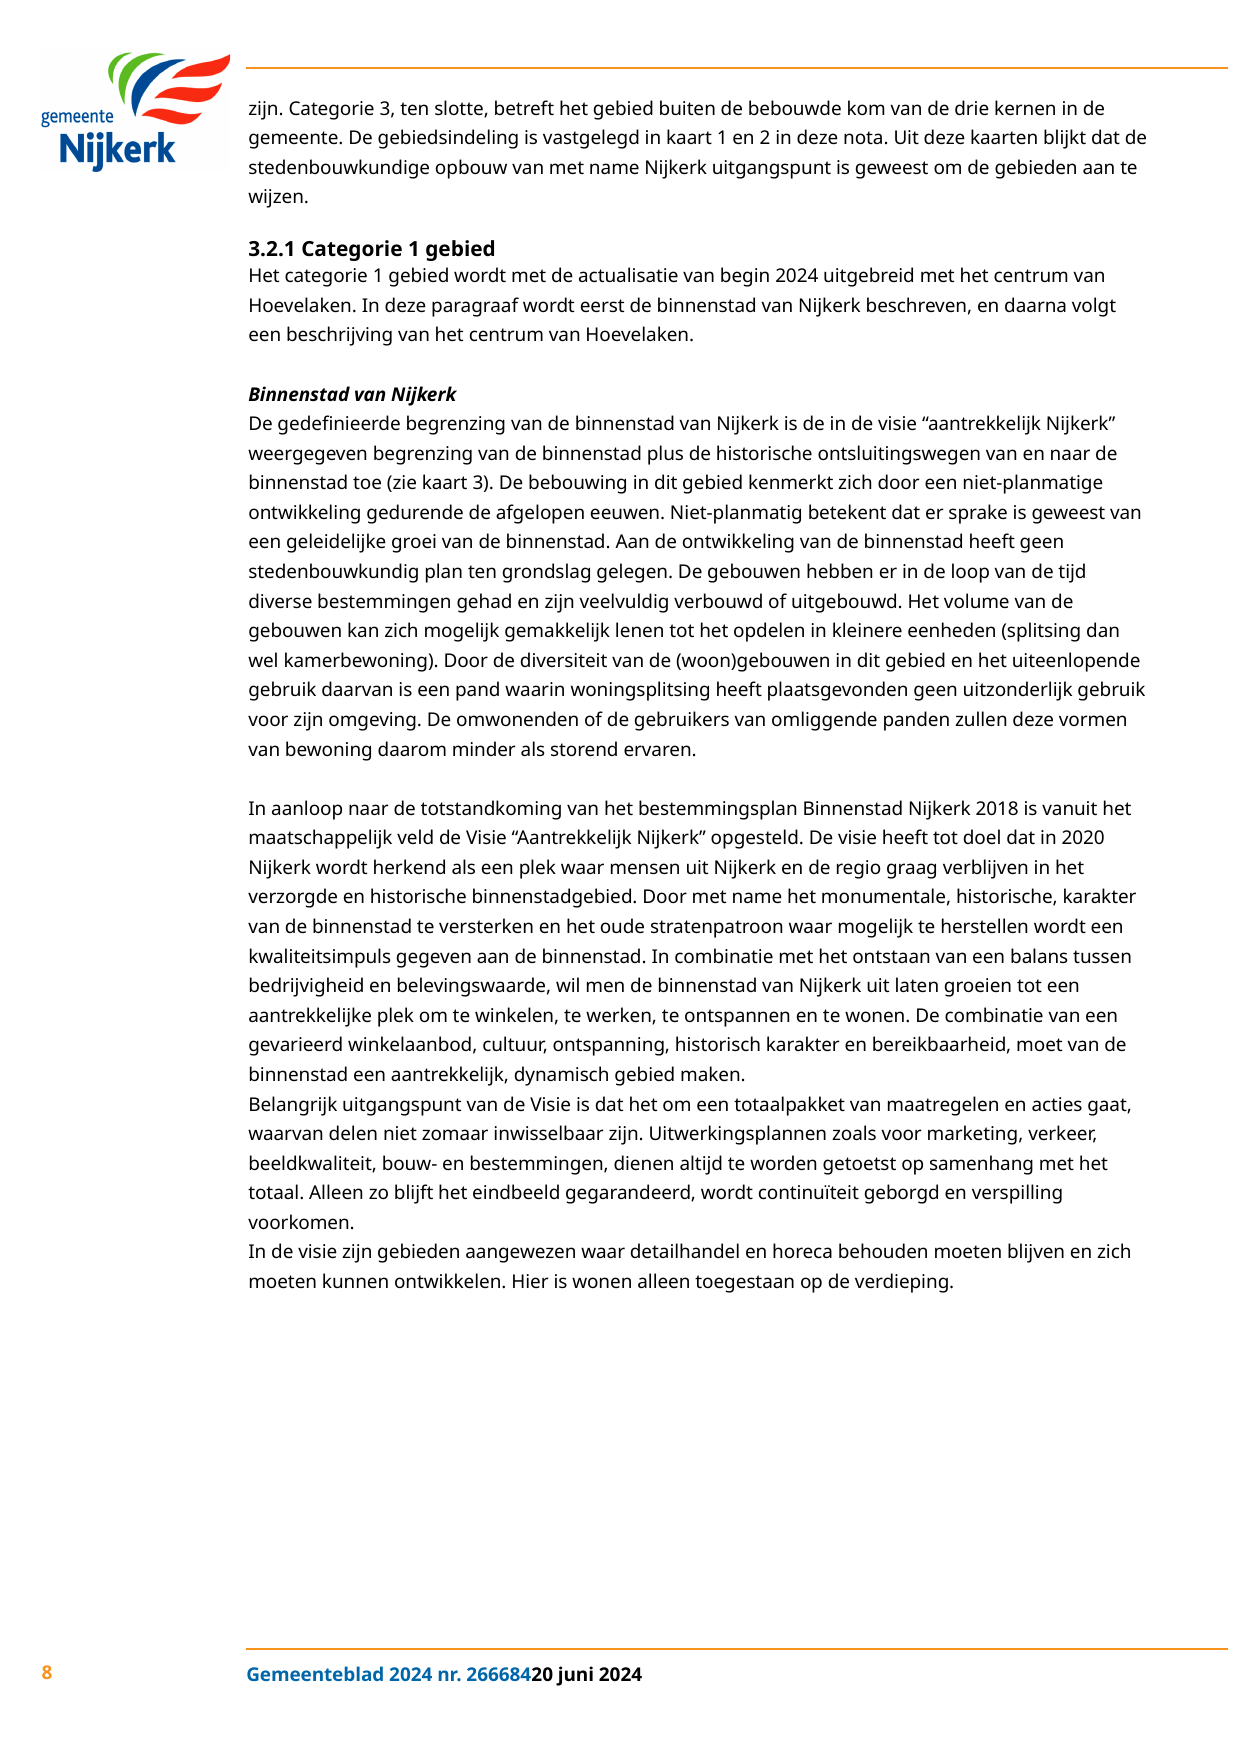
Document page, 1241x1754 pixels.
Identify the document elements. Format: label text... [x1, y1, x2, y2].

text Het categorie 1 gebied wordt met de actualisatie van begin 2024 uitgebreid met het centrum van Hoevelaken. In deze paragraaf wordt eerst de binnenstad van Nijkerk beschreven, en daarna volgt een beschrijving van het centrum van Hoevelaken. [248, 262, 1152, 347]
text In aanloop naar de totstandkoming van het bestemmingsplan Binnenstad Nijkerk 2018 is vanuit het maatschappelijk veld de Visie “Aantrekkelijk Nijkerk” opgesteld. De visie heeft tot doel dat in 2020 Nijkerk wordt herkend als een plek waar mensen uit Nijkerk en de regio graag verblijven in het verzorgde en historische binnenstadgebied. Door met name het monumentale, historische, karakter van de binnenstad te versterken en het oude stratenpatroon waar mogelijk te herstellen wordt een kwaliteitsimpuls gegeven aan de binnenstad. In combinatie met het ontstaan van een balans tussen bedrijvigheid en belevingswaarde, wil men de binnenstad van Nijkerk uit laten groeien tot een aantrekkelijke plek om te winkelen, te werken, te ontspannen en te wonen. De combinatie van een gevarieerd winkelaanbod, cultuur, ontspanning, historisch karakter en bereikbaarheid, moet van de binnenstad een aantrekkelijk, dynamisch gebied maken. [248, 795, 1152, 1087]
text Binnenstad van Nijkerk [248, 381, 1152, 406]
text zijn. Categorie 3, ten slotte, betreft het gebied buiten de bebouwde kom van de drie kernen in de gemeente. De gebiedsindeling is vastgelegd in kaart 1 en 2 in deze nota. Uit deze kaarten blijkt dat de stedenbouwkundige opbouw van met name Nijkerk uitgangspunt is geweest om de gebieden aan te wijzen. [248, 95, 1152, 209]
text In de visie zijn gebieden aangewezen waar detailhandel en horeca behouden moeten blijven en zich moeten kunnen ontwikkelen. Hier is wonen alleen toegestaan op de verdieping. [248, 1239, 1152, 1294]
text 3.2.1 Categorie 1 gebied [248, 234, 1152, 262]
text Belangrijk uitgangspunt van de Visie is dat het om een totaalpakket van maatregelen en acties gaat, waarvan delen niet zomaar inwisselbaar zijn. Uitwerkingsplannen zoals voor marketing, verkeer, beeldkwaliteit, bouw- en bestemmingen, dienen altijd te worden getoetst op samenhang met het totaal. Alleen zo blijft het eindbeeld gegarandeerd, wordt continuïteit geborgd en verspilling voorkomen. [248, 1091, 1152, 1235]
text De gedefinieerde begrenzing van de binnenstad van Nijkerk is de in de visie “aantrekkelijk Nijkerk” weergegeven begrenzing van de binnenstad plus de historische ontsluitingswegen van en naar de binnenstad toe (zie kaart 3). De bebouwing in dit gebied kenmerkt zich door een niet-planmatige ontwikkeling gedurende de afgelopen eeuwen. Niet-planmatig betekent dat er sprake is geweest van een geleidelijke groei van de binnenstad. Aan de ontwikkeling van de binnenstad heeft geen stedenbouwkundig plan ten grondslag gelegen. De gebouwen hebben er in de loop van de tijd diverse bestemmingen gehad en zijn veelvuldig verbouwd of uitgebouwd. Het volume van de gebouwen kan zich mogelijk gemakkelijk lenen tot het opdelen in kleinere eenheden (splitsing dan wel kamerbewoning). Door de diversiteit van de (woon)gebouwen in dit gebied en het uiteenlopende gebruik daarvan is een pand waarin woningsplitsing heeft plaatsgevonden geen uitzonderlijk gebruik voor zijn omgeving. De omwonenden of de gebruikers van omliggende panden zullen deze vormen van bewoning daarom minder als storend ervaren. [248, 410, 1152, 761]
picture [41, 47, 231, 172]
